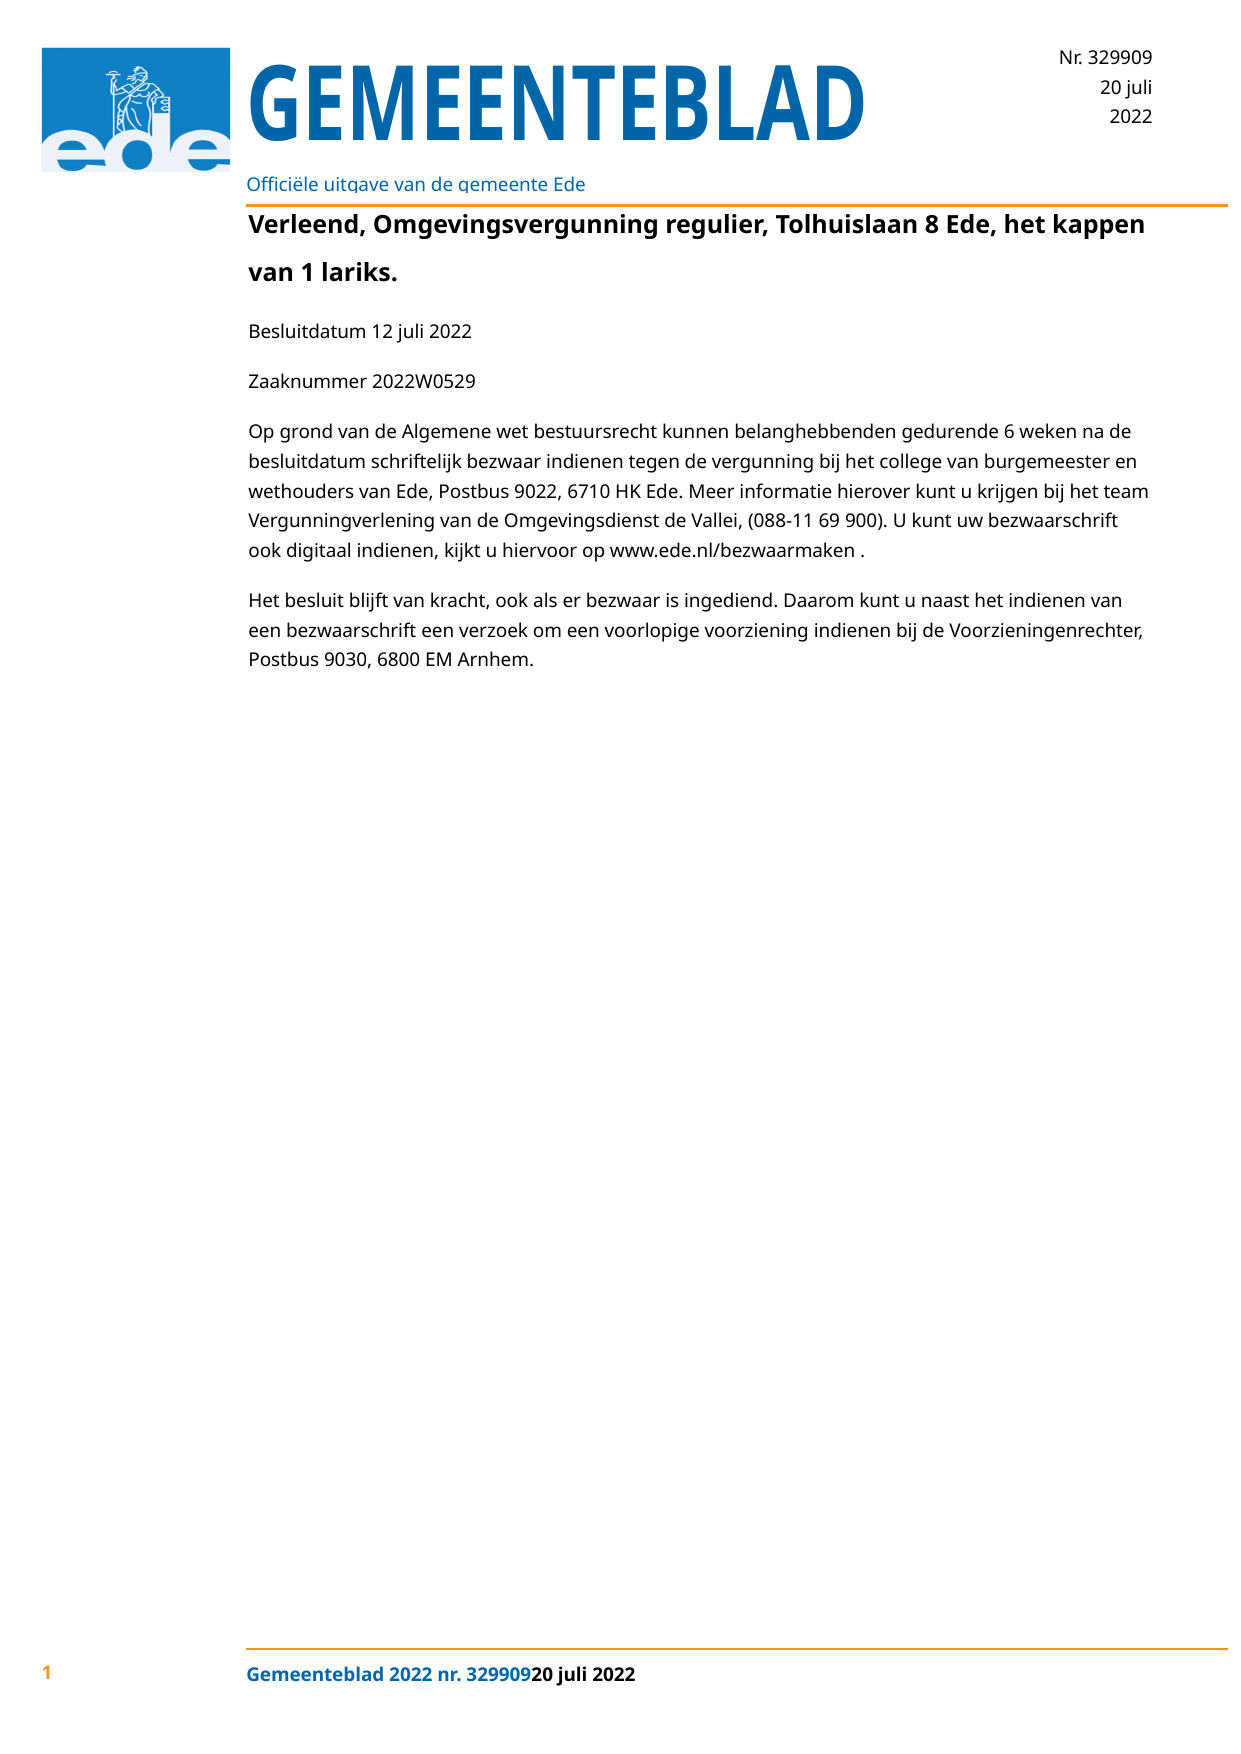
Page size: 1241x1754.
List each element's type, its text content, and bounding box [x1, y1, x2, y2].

text Verleend, Omgevingsvergunning regulier, Tolhuislaan 8 Ede, het kappen van 1 lariks. [248, 207, 1152, 288]
text Het besluit blijft van kracht, ook als er bezwaar is ingediend. Daarom kunt u naast het indienen van een bezwaarschrift een verzoek om een voorlopige voorziening indienen bij de Voorzieningenrechter, Postbus 9030, 6800 EM Arnhem. [248, 587, 1152, 672]
picture [41, 47, 231, 172]
text Zaaknummer 2022W0529 [248, 368, 1152, 394]
text Besluitdatum 12 juli 2022 [248, 318, 1152, 344]
text Op grond van de Algemene wet bestuursrecht kunnen belanghebbenden gedurende 6 weken na de besluitdatum schriftelijk bezwaar indienen tegen de vergunning bij het college van burgemeester en wethouders van Ede, Postbus 9022, 6710 HK Ede. Meer informatie hierover kunt u krijgen bij het team Vergunningverlening van de Omgevingsdienst de Vallei, (088-11 69 900). U kunt uw bezwaarschrift ook digitaal indienen, kijkt u hiervoor op www.ede.nl/bezwaarmaken . [248, 419, 1152, 563]
